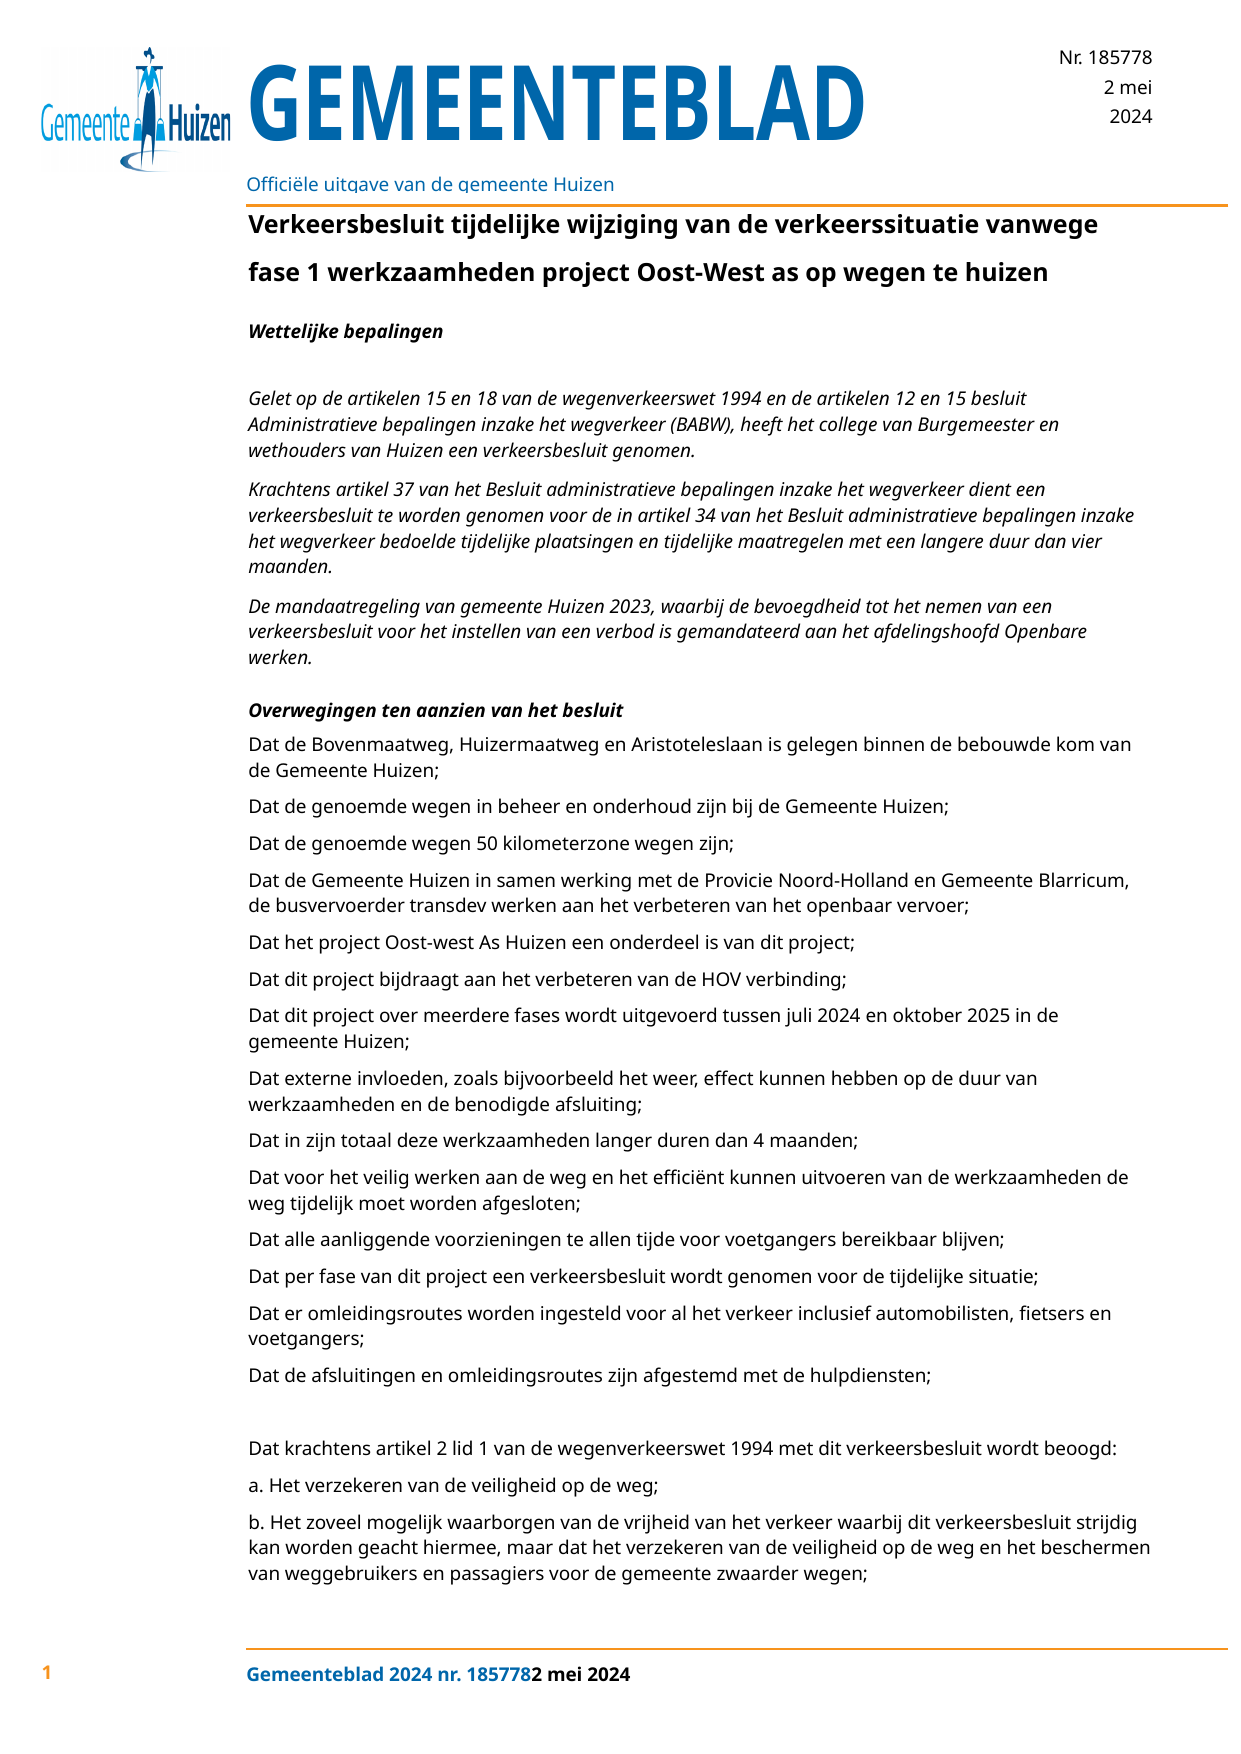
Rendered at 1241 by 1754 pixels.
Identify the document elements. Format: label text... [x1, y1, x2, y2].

text Dat in zijn totaal deze werkzaamheden langer duren dan 4 maanden; [248, 1127, 1152, 1153]
text Overwegingen ten aanzien van het besluit [248, 697, 1152, 723]
text Gelet op de artikelen 15 en 18 van de wegenverkeerswet 1994 en de artikelen 12 en 15 besluit Administratieve bepalingen inzake het wegverkeer (BABW), heeft het college van Burgemeester en wethouders van Huizen een verkeersbesluit genomen. [248, 386, 1152, 463]
text a. Het verzekeren van de veiligheid op de weg; [248, 1472, 1152, 1498]
text Verkeersbesluit tijdelijke wijziging van de verkeerssituatie vanwege fase 1 werkzaamheden project Oost-West as op wegen te huizen [248, 207, 1152, 288]
text Dat er omleidingsroutes worden ingesteld voor al het verkeer inclusief automobilisten, fietsers en voetgangers; [248, 1300, 1152, 1351]
text b. Het zoveel mogelijk waarborgen van de vrijheid van het verkeer waarbij dit verkeersbesluit strijdig kan worden geacht hiermee, maar dat het verzekeren van de veiligheid op de weg en het beschermen van weggebruikers en passagiers voor de gemeente zwaarder wegen; [248, 1509, 1152, 1586]
text Dat de Bovenmaatweg, Huizermaatweg en Aristoteleslaan is gelegen binnen de bebouwde kom van de Gemeente Huizen; [248, 731, 1152, 783]
text Dat dit project bijdraagt aan het verbeteren van de HOV verbinding; [248, 966, 1152, 992]
text Dat voor het veilig werken aan de weg en het efficiënt kunnen uitvoeren van de werkzaamheden de weg tijdelijk moet worden afgesloten; [248, 1164, 1152, 1216]
text Dat dit project over meerdere fases wordt uitgevoerd tussen juli 2024 en oktober 2025 in de gemeente Huizen; [248, 1003, 1152, 1054]
text Wettelijke bepalingen [248, 318, 1152, 344]
text Dat per fase van dit project een verkeersbesluit wordt genomen voor de tijdelijke situatie; [248, 1263, 1152, 1289]
text Dat de genoemde wegen 50 kilometerzone wegen zijn; [248, 830, 1152, 856]
text Dat externe invloeden, zoals bijvoorbeeld het weer, effect kunnen hebben op de duur van werkzaamheden en de benodigde afsluiting; [248, 1065, 1152, 1116]
text Dat alle aanliggende voorzieningen te allen tijde voor voetgangers bereikbaar blijven; [248, 1226, 1152, 1252]
text Dat krachtens artikel 2 lid 1 van de wegenverkeerswet 1994 met dit verkeersbesluit wordt beoogd: [248, 1436, 1152, 1461]
text Dat de afsluitingen en omleidingsroutes zijn afgestemd met de hulpdiensten; [248, 1362, 1152, 1388]
text Dat de Gemeente Huizen in samen werking met de Provicie Noord-Holland en Gemeente Blarricum, de busvervoerder transdev werken aan het verbeteren van het openbaar vervoer; [248, 867, 1152, 918]
text Dat de genoemde wegen in beheer en onderhoud zijn bij de Gemeente Huizen; [248, 793, 1152, 819]
text Krachtens artikel 37 van het Besluit administratieve bepalingen inzake het wegverkeer dient een verkeersbesluit te worden genomen voor de in artikel 34 van het Besluit administratieve bepalingen inzake het wegverkeer bedoelde tijdelijke plaatsingen en tijdelijke maatregelen met een langere duur dan vier maanden. [248, 476, 1152, 579]
picture [41, 47, 231, 172]
text De mandaatregeling van gemeente Huizen 2023, waarbij de bevoegdheid tot het nemen van een verkeersbesluit voor het instellen van een verbod is gemandateerd aan het afdelingshoofd Openbare werken. [248, 593, 1152, 670]
text Dat het project Oost-west As Huizen een onderdeel is van dit project; [248, 929, 1152, 955]
